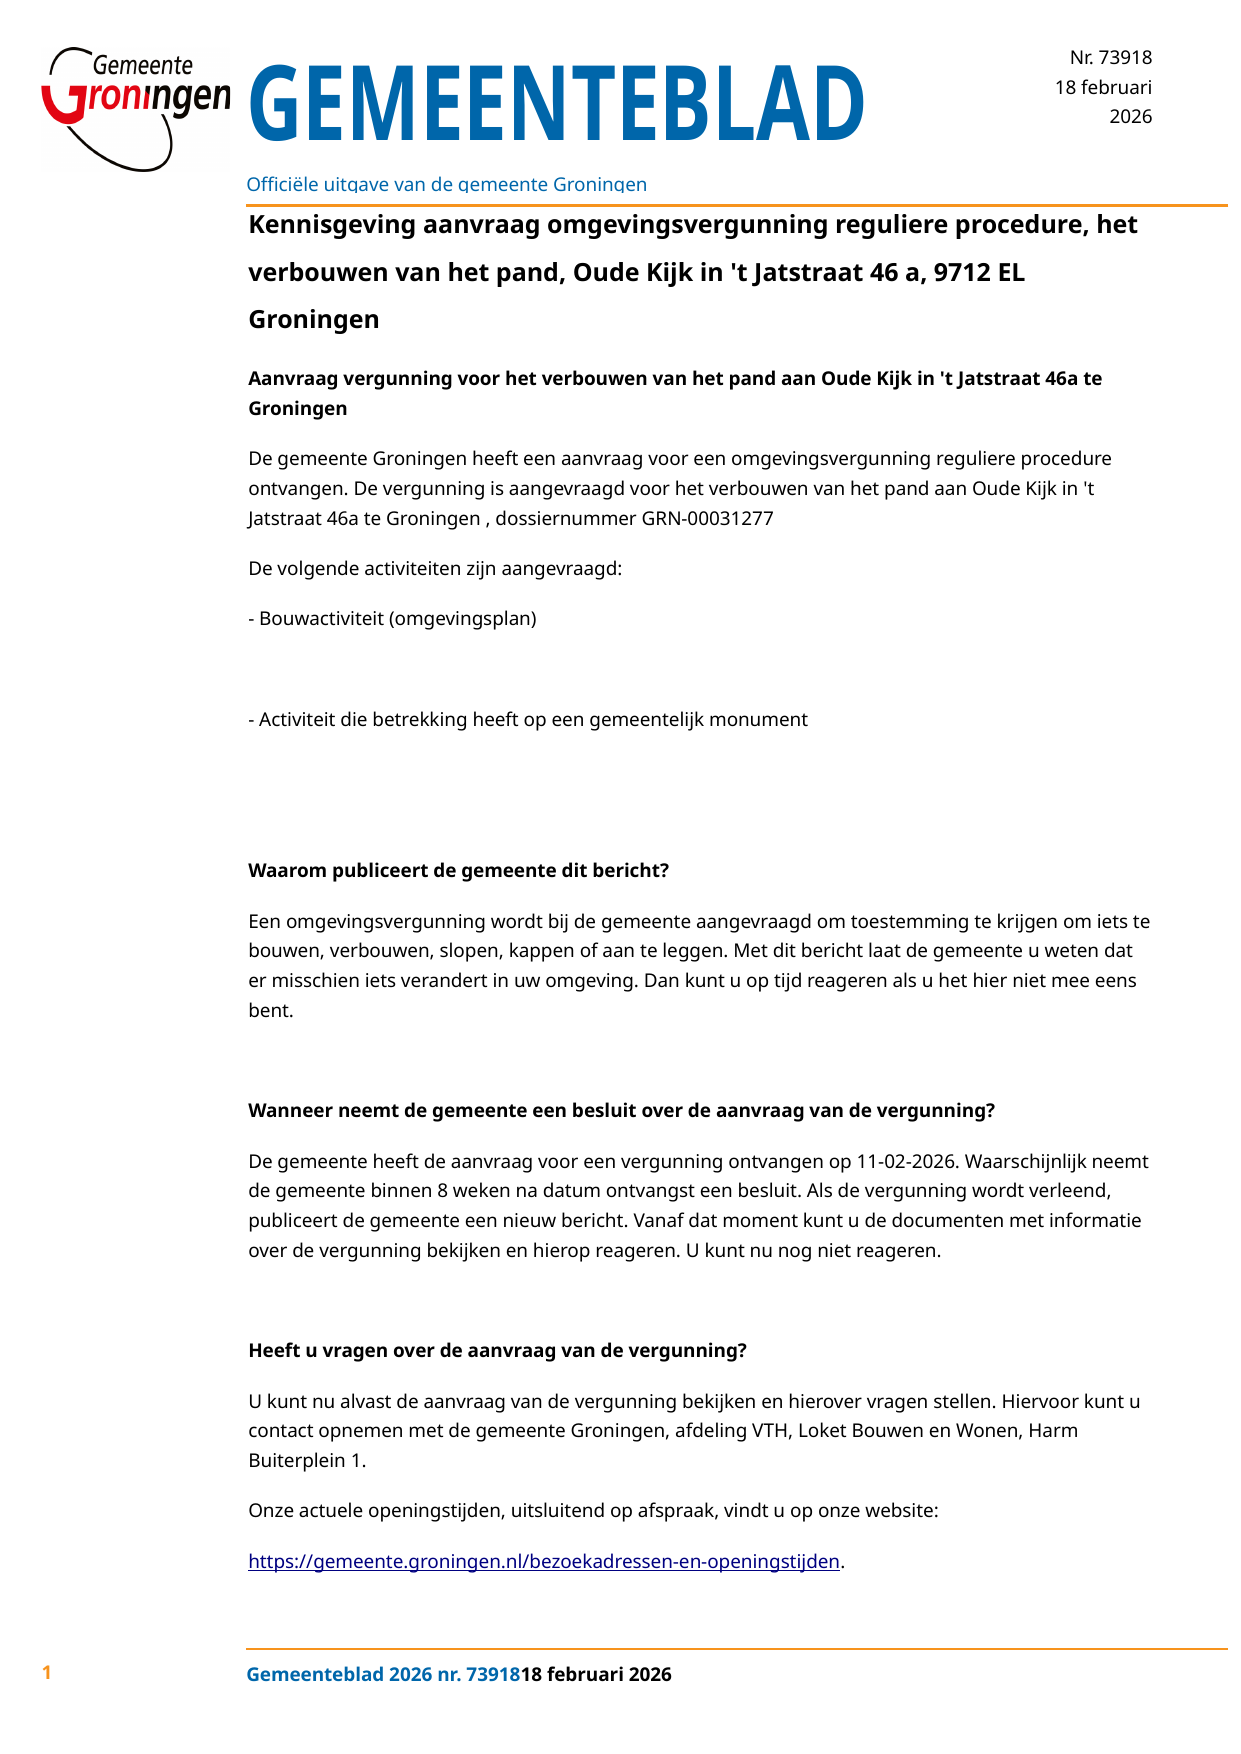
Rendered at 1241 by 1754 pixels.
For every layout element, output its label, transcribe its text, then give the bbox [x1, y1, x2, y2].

text U kunt nu alvast de aanvraag van de vergunning bekijken en hierover vragen stellen. Hiervoor kunt u contact opnemen met de gemeente Groningen, afdeling VTH, Loket Bouwen en Wonen, Harm Buiterplein 1. [248, 1388, 1152, 1473]
text De volgende activiteiten zijn aangevraagd: [248, 555, 1152, 581]
text Wanneer neemt de gemeente een besluit over de aanvraag van de vergunning? [248, 1098, 1152, 1123]
text Een omgevingsvergunning wordt bij de gemeente aangevraagd om toestemming te krijgen om iets te bouwen, verbouwen, slopen, kappen of aan te leggen. Met dit bericht laat de gemeente u weten dat er misschien iets verandert in uw omgeving. Dan kunt u op tijd reageren als u het hier niet mee eens bent. [248, 908, 1152, 1022]
text Aanvraag vergunning voor het verbouwen van het pand aan Oude Kijk in 't Jatstraat 46a te Groningen [248, 366, 1152, 421]
picture [41, 47, 231, 172]
text - Bouwactiviteit (omgevingsplan) [248, 606, 1152, 631]
text Kennisgeving aanvraag omgevingsvergunning reguliere procedure, het verbouwen van het pand, Oude Kijk in 't Jatstraat 46 a, 9712 EL Groningen [248, 207, 1152, 336]
text https://gemeente.groningen.nl/bezoekadressen-en-openingstijden. [248, 1548, 1152, 1574]
text De gemeente heeft de aanvraag voor een vergunning ontvangen op 11-02-2026. Waarschijnlijk neemt de gemeente binnen 8 weken na datum ontvangst een besluit. Als de vergunning wordt verleend, publiceert de gemeente een nieuw bericht. Vanaf dat moment kunt u de documenten met informatie over de vergunning bekijken en hierop reageren. U kunt nu nog niet reageren. [248, 1148, 1152, 1262]
text Onze actuele openingstijden, uitsluitend op afspraak, vindt u op onze website: [248, 1498, 1152, 1523]
text De gemeente Groningen heeft een aanvraag voor een omgevingsvergunning reguliere procedure ontvangen. De vergunning is aangevraagd voor het verbouwen van het pand aan Oude Kijk in 't Jatstraat 46a te Groningen , dossiernummer GRN-00031277 [248, 446, 1152, 530]
text - Activiteit die betrekking heeft op een gemeentelijk monument [248, 706, 1152, 732]
text Heeft u vragen over de aanvraag van de vergunning? [248, 1338, 1152, 1363]
text Waarom publiceert de gemeente dit bericht? [248, 858, 1152, 883]
